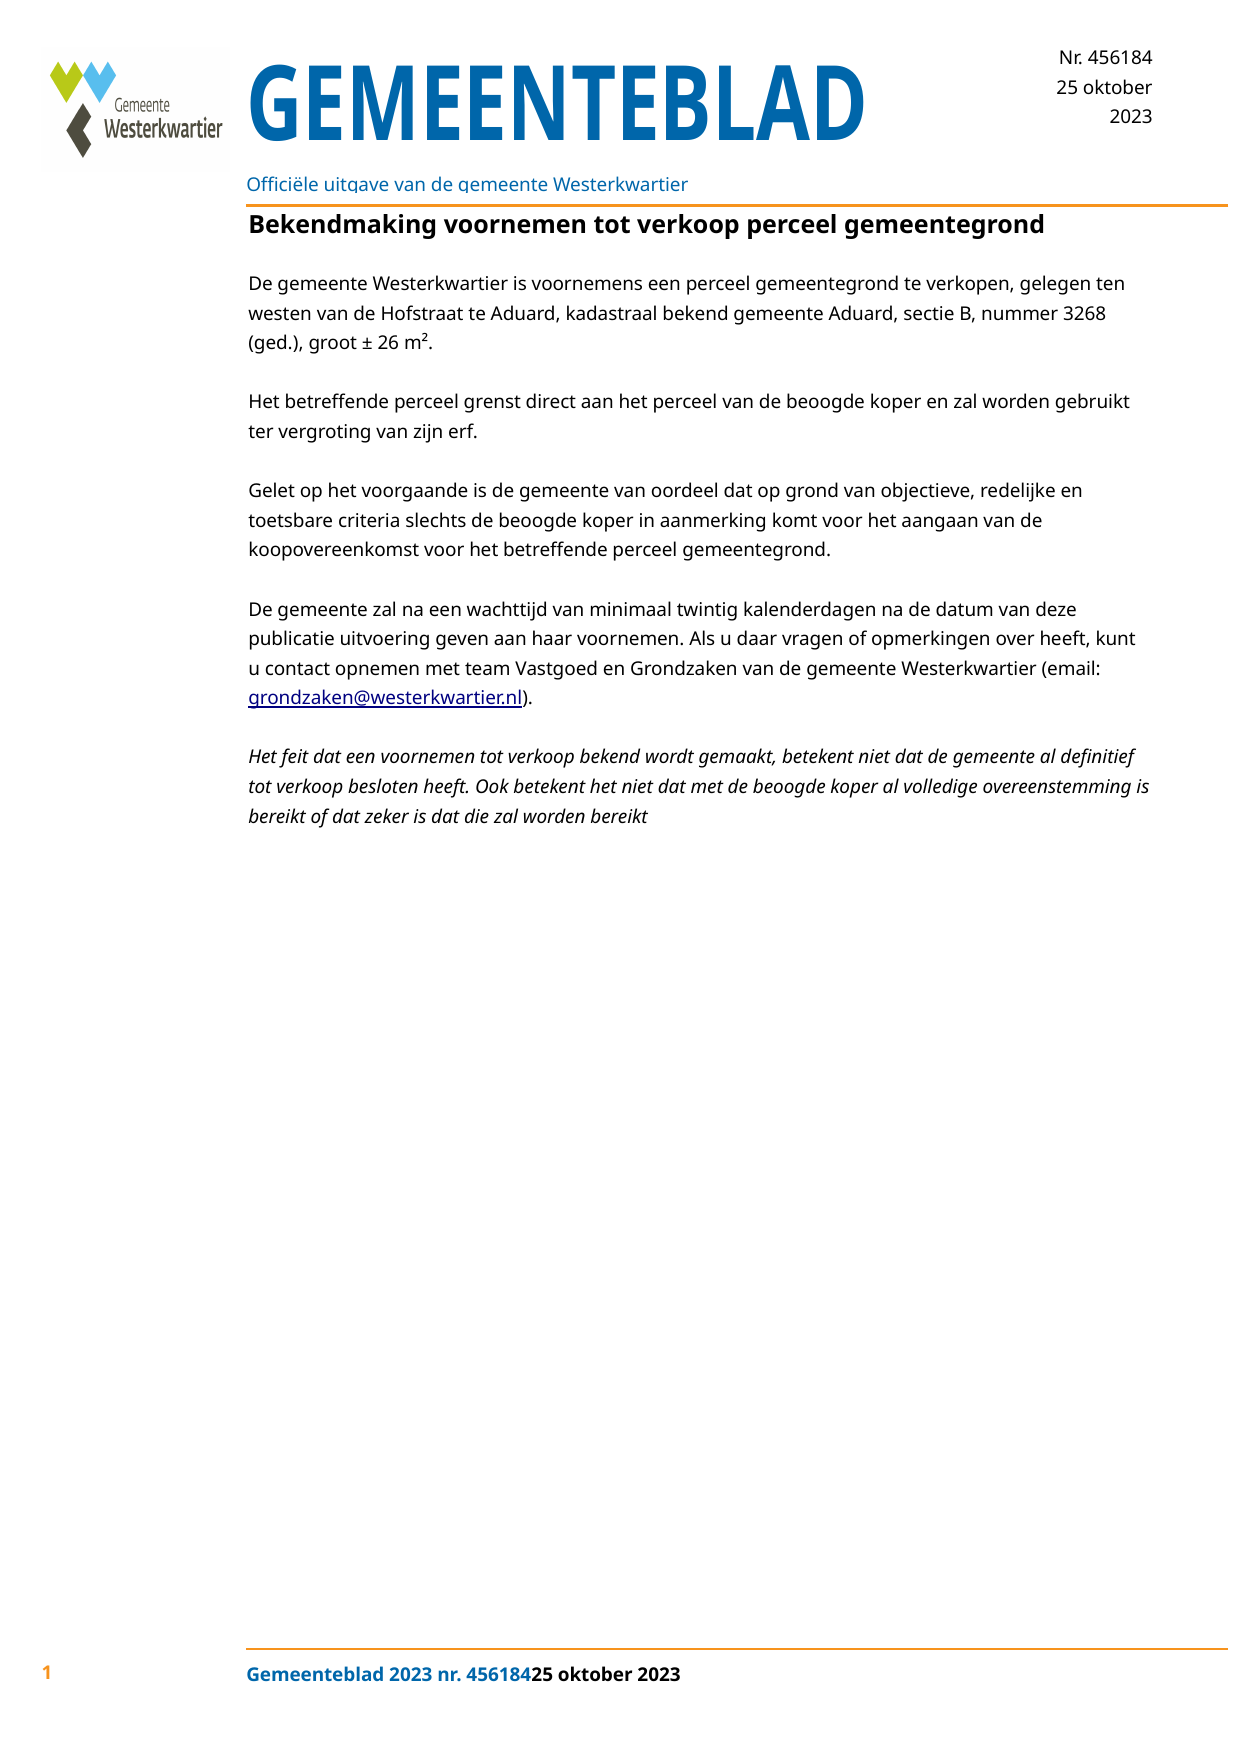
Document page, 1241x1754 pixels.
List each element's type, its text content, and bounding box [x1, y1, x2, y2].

text De gemeente zal na een wachttijd van minimaal twintig kalenderdagen na de datum van deze publicatie uitvoering geven aan haar voornemen. Als u daar vragen of opmerkingen over heeft, kunt u contact opnemen met team Vastgoed en Grondzaken van de gemeente Westerkwartier (email: grondzaken@westerkwartier.nl). [248, 596, 1152, 710]
text Gelet op het voorgaande is de gemeente van oordeel dat op grond van objectieve, redelijke en toetsbare criteria slechts de beoogde koper in aanmerking komt voor het aangaan van de koopovereenkomst voor het betreffende perceel gemeentegrond. [248, 477, 1152, 562]
text De gemeente Westerkwartier is voornemens een perceel gemeentegrond te verkopen, gelegen ten westen van de Hofstraat te Aduard, kadastraal bekend gemeente Aduard, sectie B, nummer 3268 (ged.), groot ± 26 m². [248, 270, 1152, 355]
picture [41, 47, 231, 172]
text Bekendmaking voornemen tot verkoop perceel gemeentegrond [248, 207, 1152, 241]
text Het feit dat een voornemen tot verkoop bekend wordt gemaakt, betekent niet dat de gemeente al definitief tot verkoop besloten heeft. Ook betekent het niet dat met de beoogde koper al volledige overeenstemming is bereikt of dat zeker is dat die zal worden bereikt [248, 744, 1152, 828]
text Het betreffende perceel grenst direct aan het perceel van de beoogde koper en zal worden gebruikt ter vergroting van zijn erf. [248, 389, 1152, 444]
